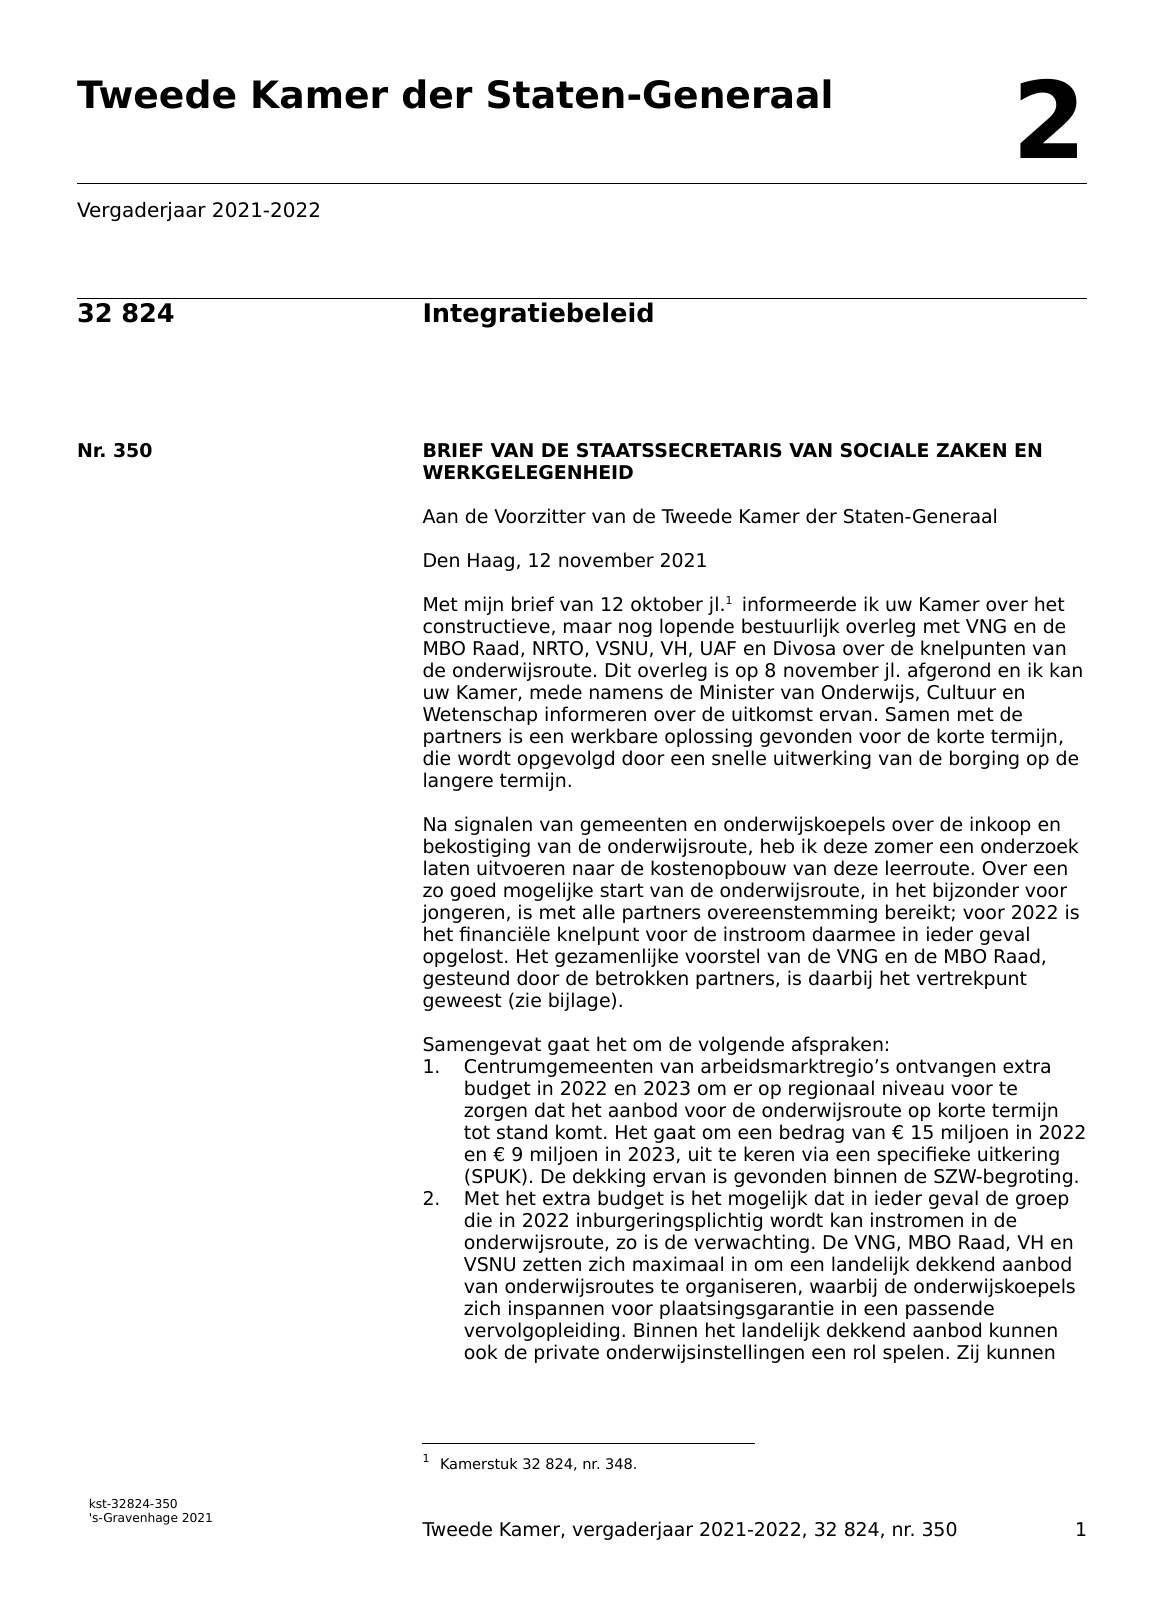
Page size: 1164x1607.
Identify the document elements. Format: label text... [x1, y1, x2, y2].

subtitle 32 824 Integratiebeleid [77, 299, 1087, 329]
text 's-Gravenhage 2021 [88, 1511, 323, 1525]
text Aan de Voorzitter van de Tweede Kamer der Staten-Generaal [422, 506, 1087, 528]
subtitle Nr. 350 BRIEF VAN DE STAATSSECRETARIS VAN SOCIALE ZAKEN EN WERKGELEGENHEID [77, 440, 1087, 484]
table_cell Vergaderjaar 2021-2022 [77, 184, 1087, 298]
text 1. Centrumgemeenten van arbeidsmarktregio’s ontvangen extra budget in 2022 en 2023 om er op regionaal niveau voor te zorgen dat het aanbod voor de onderwijsroute op korte termijn tot stand komt. Het gaat om een bedrag van € 15 miljoen in 2022 en € 9 miljoen in 2023, uit te keren via een specifieke uitkering (SPUK). De dekking ervan is gevonden binnen de SZW-begroting. [422, 1056, 1087, 1188]
text 2. Met het extra budget is het mogelijk dat in ieder geval de groep die in 2022 inburgeringsplichtig wordt kan instromen in de onderwijsroute, zo is de verwachting. De VNG, MBO Raad, VH en VSNU zetten zich maximaal in om een landelijk dekkend aanbod van onderwijsroutes te organiseren, waarbij de onderwijskoepels zich inspannen voor plaatsingsgarantie in een passende vervolgopleiding. Binnen het landelijk dekkend aanbod kunnen ook de private onderwijsinstellingen een rol spelen. Zij kunnen [422, 1188, 1087, 1364]
table_header 2 [886, 59, 1087, 183]
text kst-32824-350 [88, 1497, 323, 1511]
text Na signalen van gemeenten en onderwijskoepels over de inkoop en bekostiging van de onderwijsroute, heb ik deze zomer een onderzoek laten uitvoeren naar de kostenopbouw van deze leerroute. Over een zo goed mogelijke start van de onderwijsroute, in het bijzonder voor jongeren, is met alle partners overeenstemming bereikt; voor 2022 is het financiële knelpunt voor de instroom daarmee in ieder geval opgelost. Het gezamenlijke voorstel van de VNG en de MBO Raad, gesteund door de betrokken partners, is daarbij het vertrekpunt geweest (zie bijlage). [422, 814, 1087, 1012]
table_header Tweede Kamer der Staten-Generaal [77, 59, 886, 183]
text Samengevat gaat het om de volgende afspraken: [422, 1034, 1087, 1056]
text Kamerstuk 32 824, nr. 348. [422, 1452, 1087, 1474]
text Den Haag, 12 november 2021 [422, 550, 1087, 572]
text Met mijn brief van 12 oktober jl. informeerde ik uw Kamer over het constructieve, maar nog lopende bestuurlijk overleg met VNG en de MBO Raad, NRTO, VSNU, VH, UAF en Divosa over de knelpunten van de onderwijsroute. Dit overleg is op 8 november jl. afgerond en ik kan uw Kamer, mede namens de Minister van Onderwijs, Cultuur en Wetenschap informeren over de uitkomst ervan. Samen met de partners is een werkbare oplossing gevonden voor de korte termijn, die wordt opgevolgd door een snelle uitwerking van de borging op de langere termijn. [422, 594, 1087, 792]
